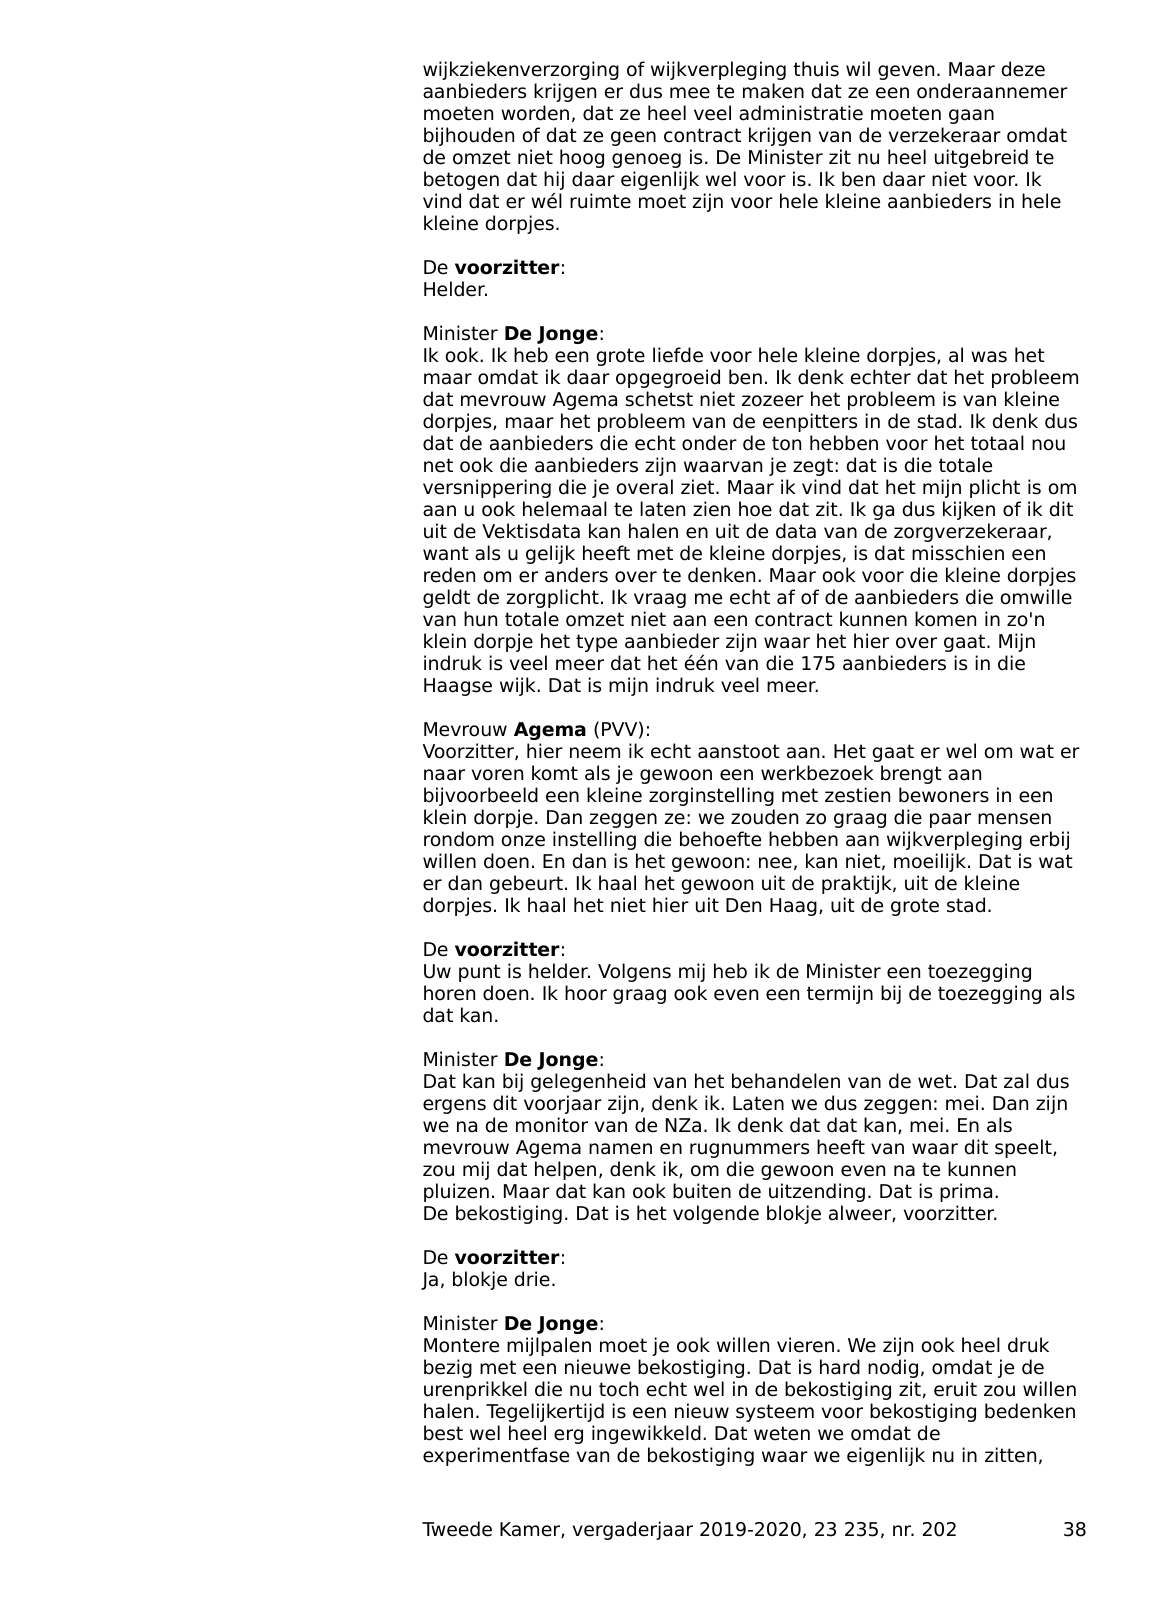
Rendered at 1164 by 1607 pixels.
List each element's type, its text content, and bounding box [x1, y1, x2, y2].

text De voorzitter: [422, 939, 1087, 961]
text Montere mijlpalen moet je ook willen vieren. We zijn ook heel druk bezig met een nieuwe bekostiging. Dat is hard nodig, omdat je de urenprikkel die nu toch echt wel in de bekostiging zit, eruit zou willen halen. Tegelijkertijd is een nieuw systeem voor bekostiging bedenken best wel heel erg ingewikkeld. Dat weten we omdat de experimentfase van de bekostiging waar we eigenlijk nu in zitten, [422, 1335, 1087, 1467]
text Minister De Jonge: [422, 1313, 1087, 1335]
text Dat kan bij gelegenheid van het behandelen van de wet. Dat zal dus ergens dit voorjaar zijn, denk ik. Laten we dus zeggen: mei. Dan zijn we na de monitor van de NZa. Ik denk dat dat kan, mei. En als mevrouw Agema namen en rugnummers heeft van waar dit speelt, zou mij dat helpen, denk ik, om die gewoon even na te kunnen pluizen. Maar dat kan ook buiten de uitzending. Dat is prima. [422, 1071, 1087, 1203]
text De bekostiging. Dat is het volgende blokje alweer, voorzitter. [422, 1203, 1087, 1225]
text Uw punt is helder. Volgens mij heb ik de Minister een toezegging horen doen. Ik hoor graag ook even een termijn bij de toezegging als dat kan. [422, 961, 1087, 1027]
text De voorzitter: [422, 257, 1087, 279]
text Ik ook. Ik heb een grote liefde voor hele kleine dorpjes, al was het maar omdat ik daar opgegroeid ben. Ik denk echter dat het probleem dat mevrouw Agema schetst niet zozeer het probleem is van kleine dorpjes, maar het probleem van de eenpitters in de stad. Ik denk dus dat de aanbieders die echt onder de ton hebben voor het totaal nou net ook die aanbieders zijn waarvan je zegt: dat is die totale versnippering die je overal ziet. Maar ik vind dat het mijn plicht is om aan u ook helemaal te laten zien hoe dat zit. Ik ga dus kijken of ik dit uit de Vektisdata kan halen en uit de data van de zorgverzekeraar, want als u gelijk heeft met de kleine dorpjes, is dat misschien een reden om er anders over te denken. Maar ook voor die kleine dorpjes geldt de zorgplicht. Ik vraag me echt af of de aanbieders die omwille van hun totale omzet niet aan een contract kunnen komen in zo'n klein dorpje het type aanbieder zijn waar het hier over gaat. Mijn indruk is veel meer dat het één van die 175 aanbieders is in die Haagse wijk. Dat is mijn indruk veel meer. [422, 345, 1087, 697]
text wijkziekenverzorging of wijkverpleging thuis wil geven. Maar deze aanbieders krijgen er dus mee te maken dat ze een onderaannemer moeten worden, dat ze heel veel administratie moeten gaan bijhouden of dat ze geen contract krijgen van de verzekeraar omdat de omzet niet hoog genoeg is. De Minister zit nu heel uitgebreid te betogen dat hij daar eigenlijk wel voor is. Ik ben daar niet voor. Ik vind dat er wél ruimte moet zijn voor hele kleine aanbieders in hele kleine dorpjes. [422, 59, 1087, 235]
text Voorzitter, hier neem ik echt aanstoot aan. Het gaat er wel om wat er naar voren komt als je gewoon een werkbezoek brengt aan bijvoorbeeld een kleine zorginstelling met zestien bewoners in een klein dorpje. Dan zeggen ze: we zouden zo graag die paar mensen rondom onze instelling die behoefte hebben aan wijkverpleging erbij willen doen. En dan is het gewoon: nee, kan niet, moeilijk. Dat is wat er dan gebeurt. Ik haal het gewoon uit de praktijk, uit de kleine dorpjes. Ik haal het niet hier uit Den Haag, uit de grote stad. [422, 741, 1087, 917]
text Mevrouw Agema (PVV): [422, 719, 1087, 741]
text Helder. [422, 279, 1087, 301]
text Minister De Jonge: [422, 323, 1087, 345]
text Minister De Jonge: [422, 1049, 1087, 1071]
text Ja, blokje drie. [422, 1269, 1087, 1291]
text De voorzitter: [422, 1247, 1087, 1269]
